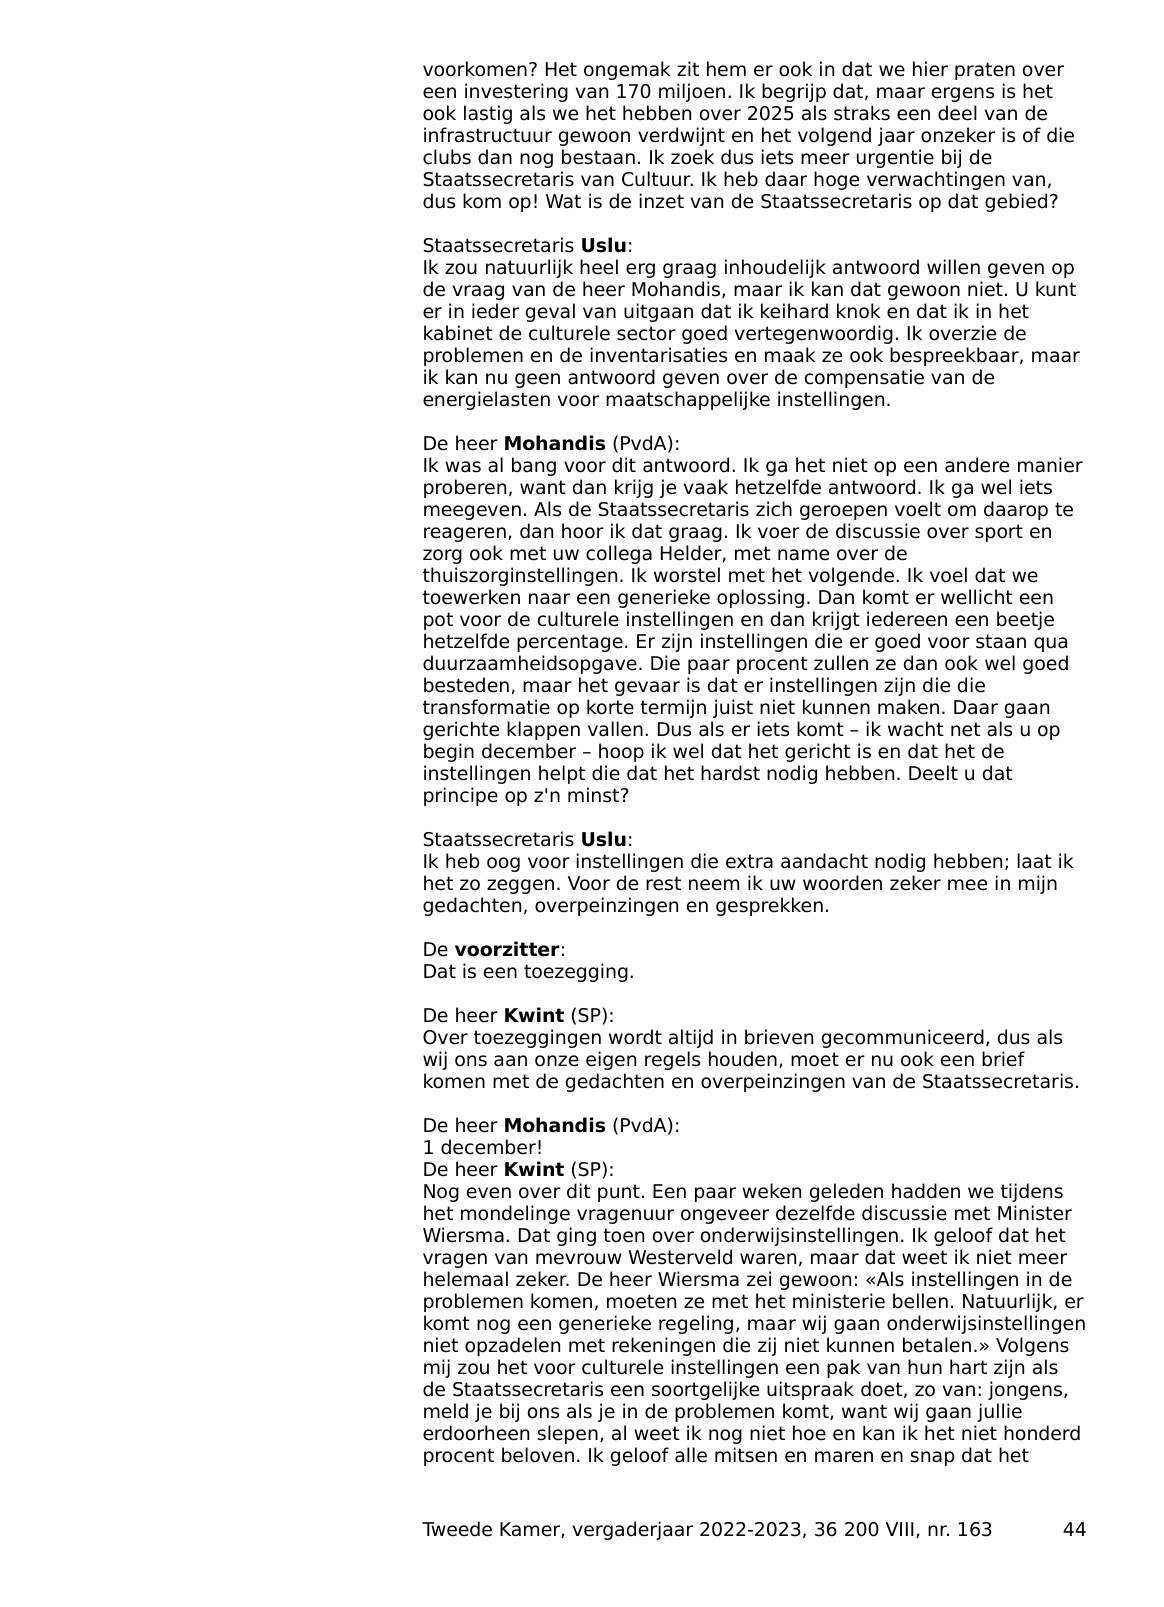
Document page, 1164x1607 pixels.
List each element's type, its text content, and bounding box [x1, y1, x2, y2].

text De heer Kwint (SP): [422, 1005, 1087, 1027]
text voorkomen? Het ongemak zit hem er ook in dat we hier praten over een investering van 170 miljoen. Ik begrijp dat, maar ergens is het ook lastig als we het hebben over 2025 als straks een deel van de infrastructuur gewoon verdwijnt en het volgend jaar onzeker is of die clubs dan nog bestaan. Ik zoek dus iets meer urgentie bij de Staatssecretaris van Cultuur. Ik heb daar hoge verwachtingen van, dus kom op! Wat is de inzet van de Staatssecretaris op dat gebied? [422, 59, 1087, 213]
text Staatssecretaris Uslu: [422, 829, 1087, 851]
text Over toezeggingen wordt altijd in brieven gecommuniceerd, dus als wij ons aan onze eigen regels houden, moet er nu ook een brief komen met de gedachten en overpeinzingen van de Staatssecretaris. [422, 1027, 1087, 1093]
text Staatssecretaris Uslu: [422, 235, 1087, 257]
text De heer Mohandis (PvdA): [422, 433, 1087, 455]
text De heer Mohandis (PvdA): [422, 1115, 1087, 1137]
text Ik was al bang voor dit antwoord. Ik ga het niet op een andere manier proberen, want dan krijg je vaak hetzelfde antwoord. Ik ga wel iets meegeven. Als de Staatssecretaris zich geroepen voelt om daarop te reageren, dan hoor ik dat graag. Ik voer de discussie over sport en zorg ook met uw collega Helder, met name over de thuiszorginstellingen. Ik worstel met het volgende. Ik voel dat we toewerken naar een generieke oplossing. Dan komt er wellicht een pot voor de culturele instellingen en dan krijgt iedereen een beetje hetzelfde percentage. Er zijn instellingen die er goed voor staan qua duurzaamheidsopgave. Die paar procent zullen ze dan ook wel goed besteden, maar het gevaar is dat er instellingen zijn die die transformatie op korte termijn juist niet kunnen maken. Daar gaan gerichte klappen vallen. Dus als er iets komt – ik wacht net als u op begin december – hoop ik wel dat het gericht is en dat het de instellingen helpt die dat het hardst nodig hebben. Deelt u dat principe op z'n minst? [422, 455, 1087, 807]
text Ik zou natuurlijk heel erg graag inhoudelijk antwoord willen geven op de vraag van de heer Mohandis, maar ik kan dat gewoon niet. U kunt er in ieder geval van uitgaan dat ik keihard knok en dat ik in het kabinet de culturele sector goed vertegenwoordig. Ik overzie de problemen en de inventarisaties en maak ze ook bespreekbaar, maar ik kan nu geen antwoord geven over de compensatie van de energielasten voor maatschappelijke instellingen. [422, 257, 1087, 411]
text De heer Kwint (SP): [422, 1159, 1087, 1181]
text Nog even over dit punt. Een paar weken geleden hadden we tijdens het mondelinge vragenuur ongeveer dezelfde discussie met Minister Wiersma. Dat ging toen over onderwijsinstellingen. Ik geloof dat het vragen van mevrouw Westerveld waren, maar dat weet ik niet meer helemaal zeker. De heer Wiersma zei gewoon: «Als instellingen in de problemen komen, moeten ze met het ministerie bellen. Natuurlijk, er komt nog een generieke regeling, maar wij gaan onderwijsinstellingen niet opzadelen met rekeningen die zij niet kunnen betalen.» Volgens mij zou het voor culturele instellingen een pak van hun hart zijn als de Staatssecretaris een soortgelijke uitspraak doet, zo van: jongens, meld je bij ons als je in de problemen komt, want wij gaan jullie erdoorheen slepen, al weet ik nog niet hoe en kan ik het niet honderd procent beloven. Ik geloof alle mitsen en maren en snap dat het [422, 1181, 1087, 1467]
text Dat is een toezegging. [422, 961, 1087, 983]
text 1 december! [422, 1137, 1087, 1159]
text De voorzitter: [422, 939, 1087, 961]
text Ik heb oog voor instellingen die extra aandacht nodig hebben; laat ik het zo zeggen. Voor de rest neem ik uw woorden zeker mee in mijn gedachten, overpeinzingen en gesprekken. [422, 851, 1087, 917]
